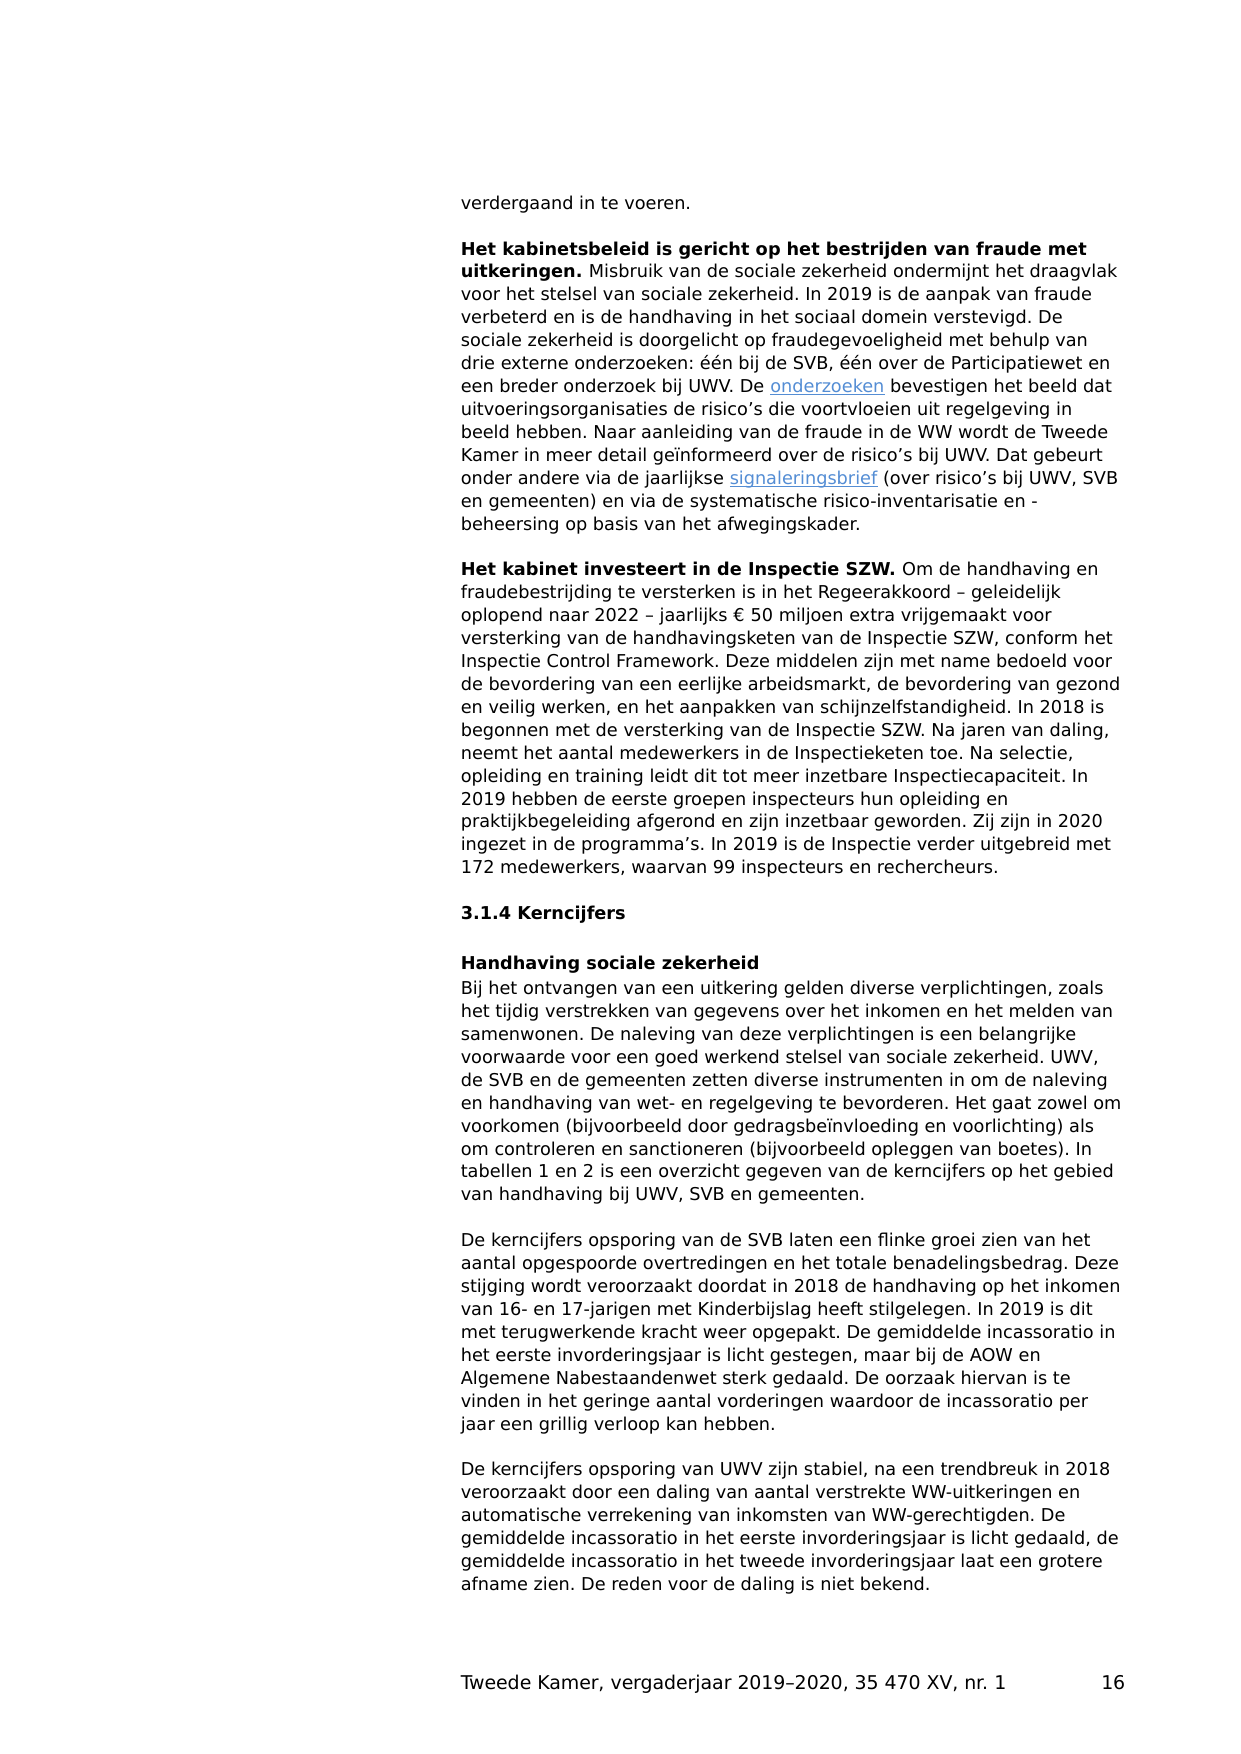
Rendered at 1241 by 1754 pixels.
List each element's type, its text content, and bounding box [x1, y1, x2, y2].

text Bij het ontvangen van een uitkering gelden diverse verplichtingen, zoals het tijdig verstrekken van gegevens over het inkomen en het melden van samenwonen. De naleving van deze verplichtingen is een belangrijke voorwaarde voor een goed werkend stelsel van sociale zekerheid. UWV, de SVB en de gemeenten zetten diverse instrumenten in om de naleving en handhaving van wet- en regelgeving te bevorderen. Het gaat zowel om voorkomen (bijvoorbeeld door gedragsbeïnvloeding en voorlichting) als om controleren en sanctioneren (bijvoorbeeld opleggen van boetes). In tabellen 1 en 2 is een overzicht gegeven van de kerncijfers op het gebied van handhaving bij UWV, SVB en gemeenten. [461, 976, 1125, 1205]
text Het kabinet investeert in de Inspectie SZW. Om de handhaving en fraudebestrijding te versterken is in het Regeerakkoord – geleidelijk oplopend naar 2022 – jaarlijks € 50 miljoen extra vrijgemaakt voor versterking van de handhavingsketen van de Inspectie SZW, conform het Inspectie Control Framework. Deze middelen zijn met name bedoeld voor de bevordering van een eerlijke arbeidsmarkt, de bevordering van gezond en veilig werken, en het aanpakken van schijnzelfstandigheid. In 2018 is begonnen met de versterking van de Inspectie SZW. Na jaren van daling, neemt het aantal medewerkers in de Inspectieketen toe. Na selectie, opleiding en training leidt dit tot meer inzetbare Inspectiecapaciteit. In 2019 hebben de eerste groepen inspecteurs hun opleiding en praktijkbegeleiding afgerond en zijn inzetbaar geworden. Zij zijn in 2020 ingezet in de programma’s. In 2019 is de Inspectie verder uitgebreid met 172 medewerkers, waarvan 99 inspecteurs en rechercheurs. [461, 557, 1125, 878]
text De kerncijfers opsporing van UWV zijn stabiel, na een trendbreuk in 2018 veroorzaakt door een daling van aantal verstrekte WW-uitkeringen en automatische verrekening van inkomsten van WW-gerechtigden. De gemiddelde incassoratio in het eerste invorderingsjaar is licht gedaald, de gemiddelde incassoratio in het tweede invorderingsjaar laat een grotere afname zien. De reden voor de daling is niet bekend. [461, 1457, 1125, 1595]
text De kerncijfers opsporing van de SVB laten een flinke groei zien van het aantal opgespoorde overtredingen en het totale benadelingsbedrag. Deze stijging wordt veroorzaakt doordat in 2018 de handhaving op het inkomen van 16- en 17-jarigen met Kinderbijslag heeft stilgelegen. In 2019 is dit met terugwerkende kracht weer opgepakt. De gemiddelde incassoratio in het eerste invorderingsjaar is licht gestegen, maar bij de AOW en Algemene Nabestaandenwet sterk gedaald. De oorzaak hiervan is te vinden in het geringe aantal vorderingen waardoor de incassoratio per jaar een grillig verloop kan hebben. [461, 1228, 1125, 1434]
text verdergaand in te voeren. [461, 191, 1125, 214]
text Handhaving sociale zekerheid [461, 951, 1125, 974]
text Het kabinetsbeleid is gericht op het bestrijden van fraude met uitkeringen. Misbruik van de sociale zekerheid ondermijnt het draagvlak voor het stelsel van sociale zekerheid. In 2019 is de aanpak van fraude verbeterd en is de handhaving in het sociaal domein verstevigd. De sociale zekerheid is doorgelicht op fraudegevoeligheid met behulp van drie externe onderzoeken: één bij de SVB, één over de Participatiewet en een breder onderzoek bij UWV. De onderzoeken bevestigen het beeld dat uitvoeringsorganisaties de risico’s die voortvloeien uit regelgeving in beeld hebben. Naar aanleiding van de fraude in de WW wordt de Tweede Kamer in meer detail geïnformeerd over de risico’s bij UWV. Dat gebeurt onder andere via de jaarlijkse signaleringsbrief (over risico’s bij UWV, SVB en gemeenten) en via de systematische risico-inventarisatie en -beheersing op basis van het afwegingskader. [461, 237, 1125, 534]
text 3.1.4 Kerncijfers [461, 901, 1125, 924]
